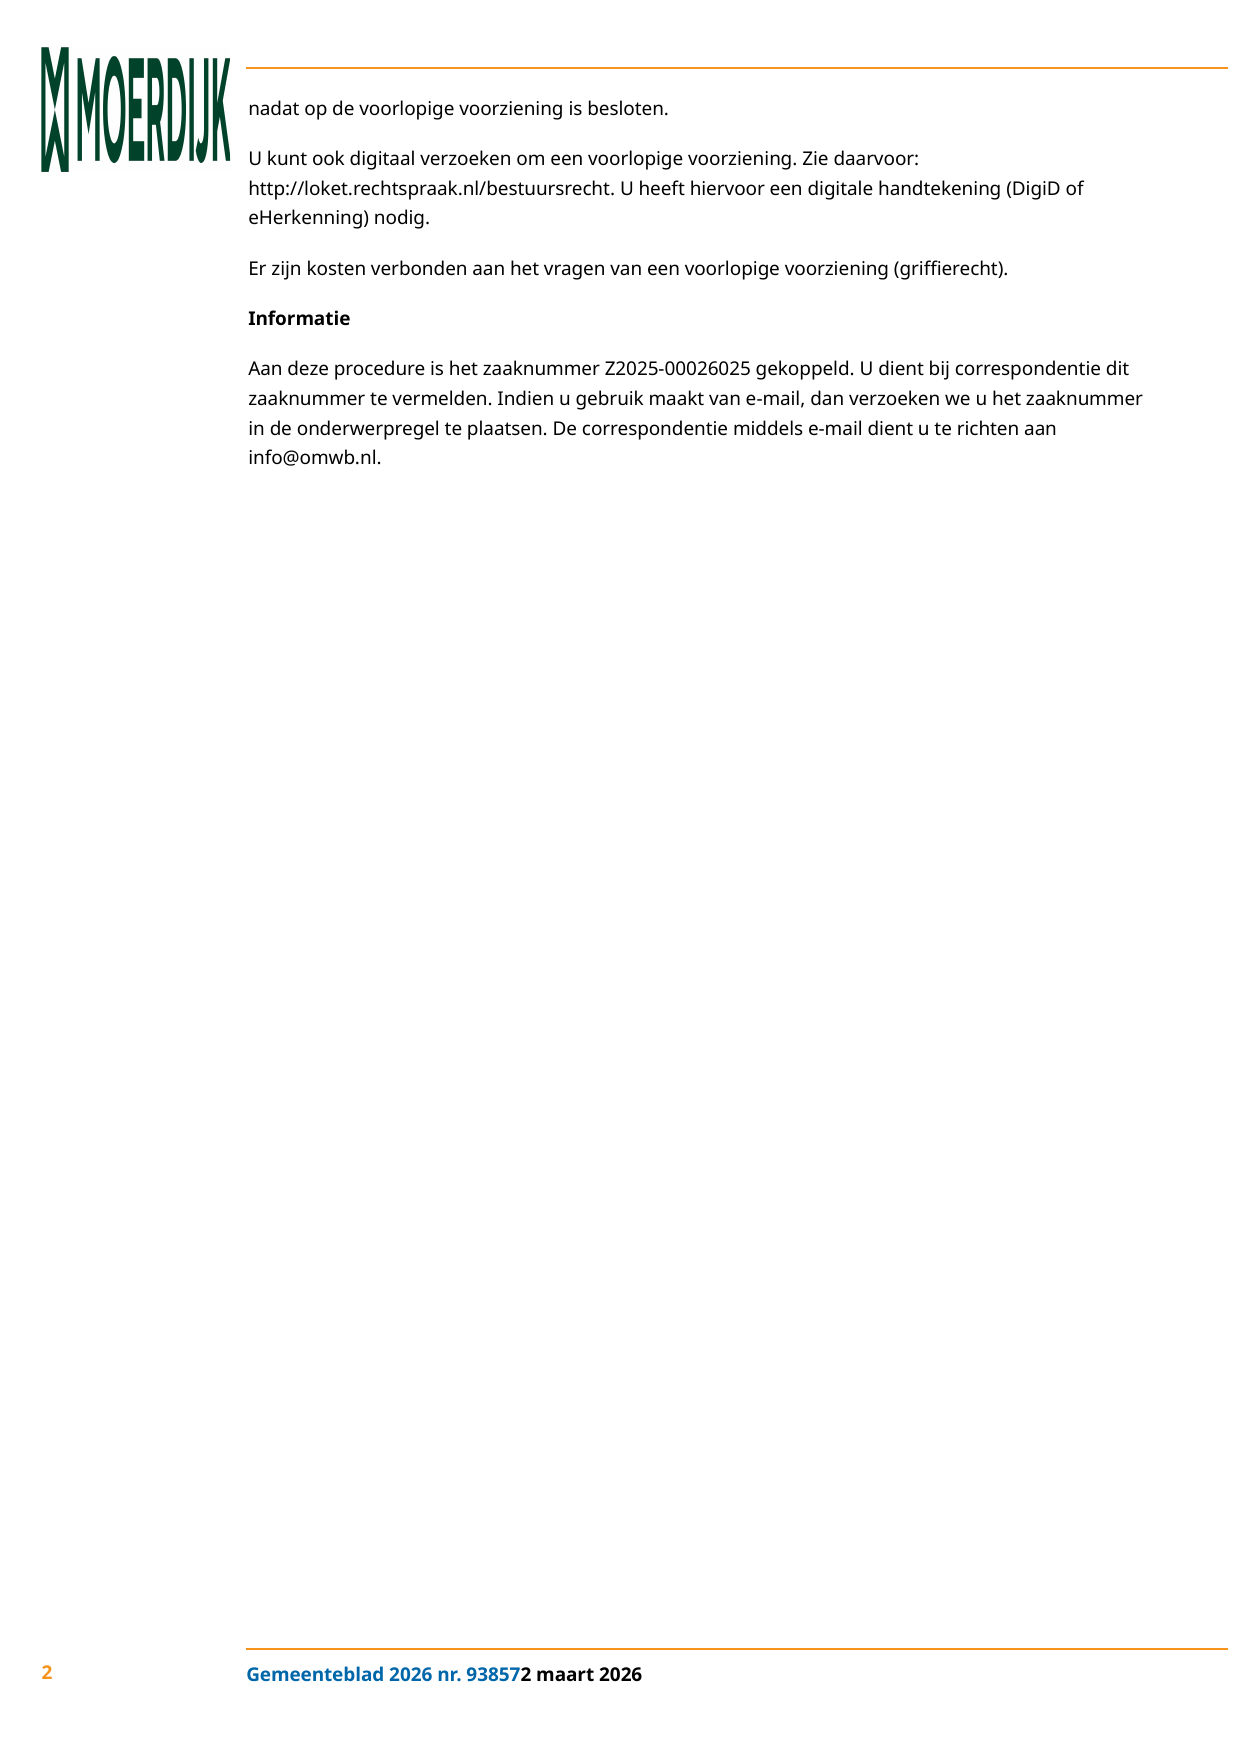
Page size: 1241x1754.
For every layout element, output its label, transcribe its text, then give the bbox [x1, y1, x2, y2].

picture [41, 47, 231, 172]
text nadat op de voorlopige voorziening is besloten. [248, 95, 1152, 121]
text Aan deze procedure is het zaaknummer Z2025-00026025 gekoppeld. U dient bij correspondentie dit zaaknummer te vermelden. Indien u gebruik maakt van e-mail, dan verzoeken we u het zaaknummer in de onderwerpregel te plaatsen. De correspondentie middels e-mail dient u te richten aan info@omwb.nl. [248, 356, 1152, 470]
text U kunt ook digitaal verzoeken om een voorlopige voorziening. Zie daarvoor: http://loket.rechtspraak.nl/bestuursrecht. U heeft hiervoor een digitale handtekening (DigiD of eHerkenning) nodig. [248, 145, 1152, 230]
text Informatie [248, 305, 1152, 331]
text Er zijn kosten verbonden aan het vragen van een voorlopige voorziening (griffierecht). [248, 255, 1152, 281]
